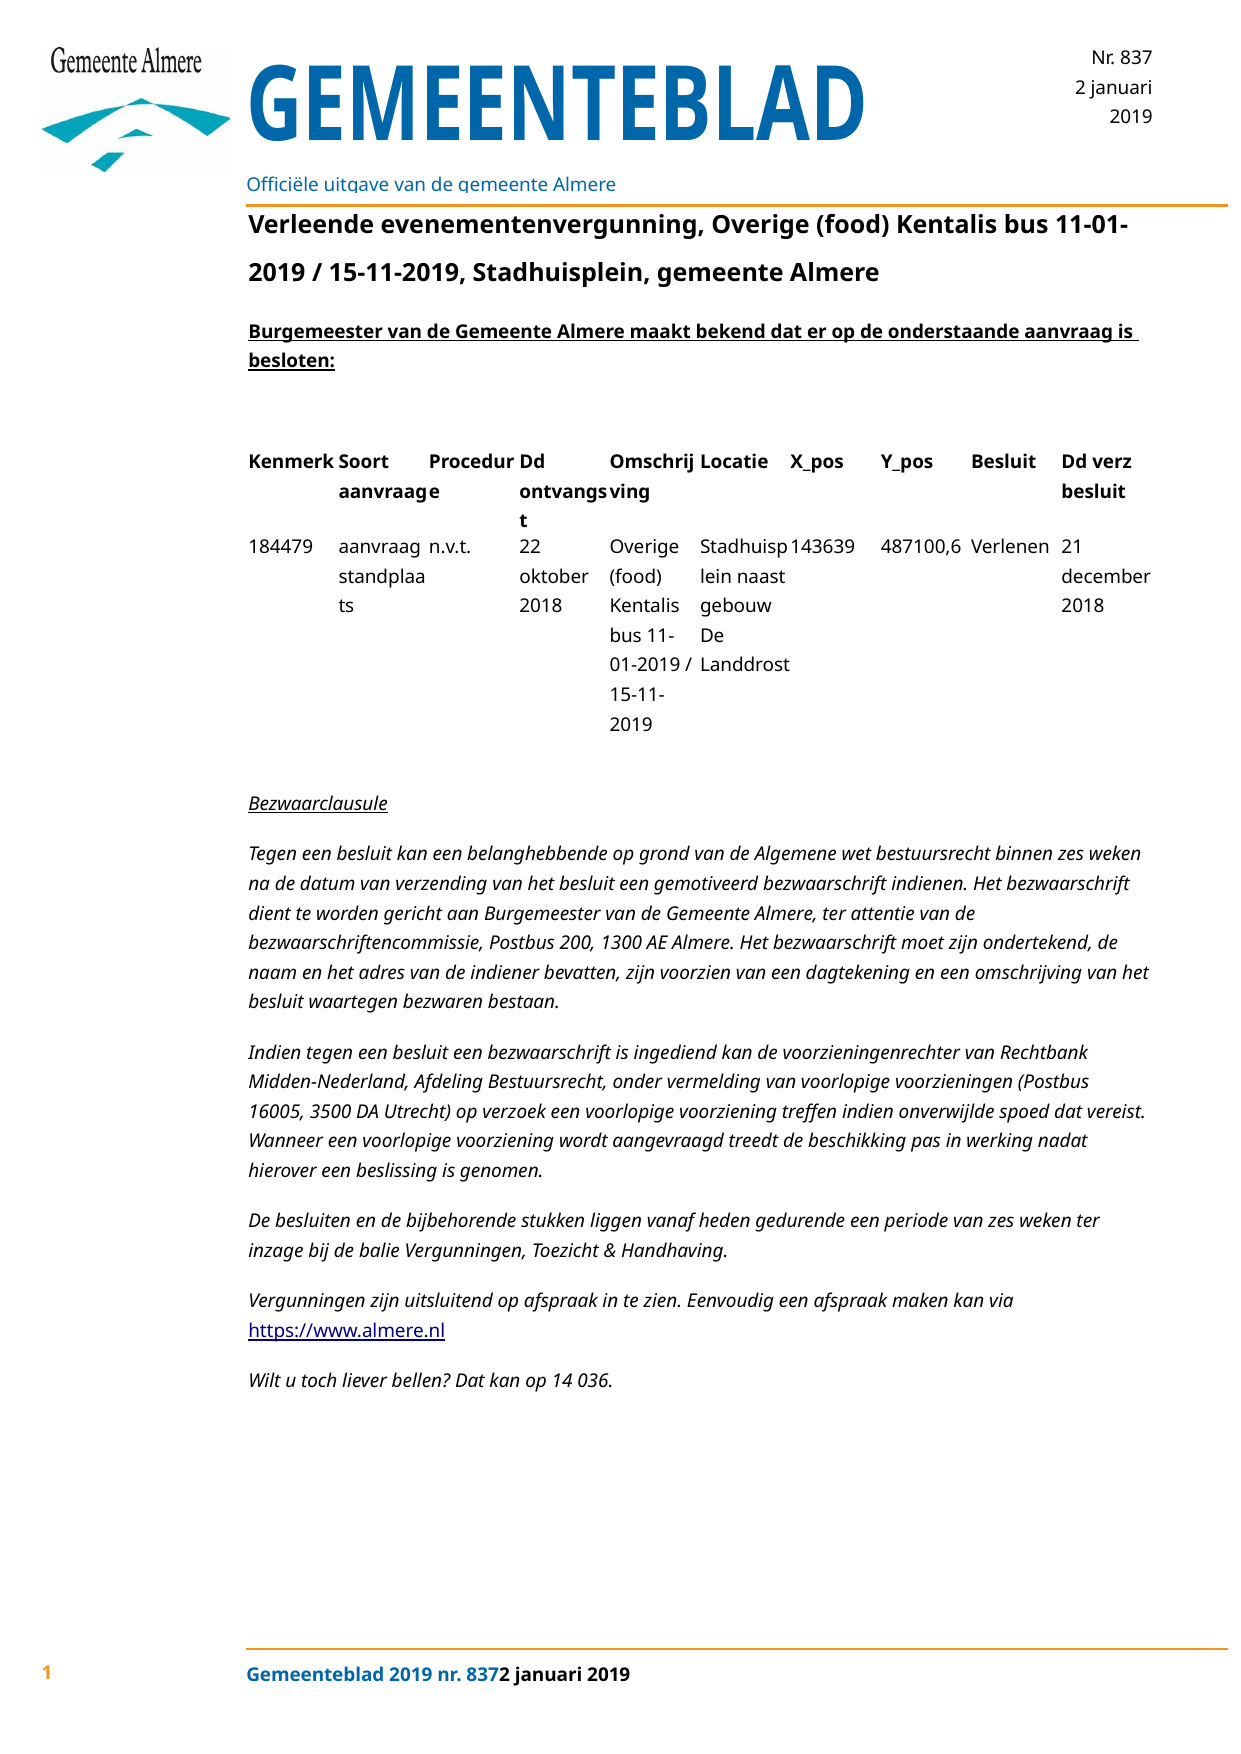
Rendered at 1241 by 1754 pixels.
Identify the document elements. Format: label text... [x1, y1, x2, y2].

table_cell Verlenen [971, 533, 1061, 737]
table_header Dd ontvangst [519, 449, 609, 533]
table_cell Stadhuisplein naast gebouw De Landdrost [700, 533, 790, 737]
table_header X_pos [790, 449, 881, 533]
table_header Procedure [429, 449, 519, 533]
table_header Locatie [700, 449, 790, 533]
table_header Y_pos [881, 449, 971, 533]
text Burgemeester van de Gemeente Almere maakt bekend dat er op de onderstaande aanvraag is besloten: [248, 318, 1152, 373]
table_cell 143639 [790, 533, 881, 737]
table_cell 21 december 2018 [1061, 533, 1152, 737]
table_header Omschrijving [609, 449, 700, 533]
text Indien tegen een besluit een bezwaarschrift is ingediend kan de voorzieningenrechter van Rechtbank Midden-Nederland, Afdeling Bestuursrecht, onder vermelding van voorlopige voorzieningen (Postbus 16005, 3500 DA Utrecht) op verzoek een voorlopige voorziening treffen indien onverwijlde spoed dat vereist. Wanneer een voorlopige voorziening wordt aangevraagd treedt de beschikking pas in werking nadat hierover een beslissing is genomen. [248, 1039, 1152, 1183]
table_cell aanvraag standplaats [338, 533, 429, 737]
text Vergunningen zijn uitsluitend op afspraak in te zien. Eenvoudig een afspraak maken kan via https://www.almere.nl [248, 1288, 1152, 1343]
table_header Dd verz besluit [1061, 449, 1152, 533]
text Verleende evenementenvergunning, Overige (food) Kentalis bus 11-01-2019 / 15-11-2019, Stadhuisplein, gemeente Almere [248, 207, 1152, 288]
text Tegen een besluit kan een belanghebbende op grond van de Algemene wet bestuursrecht binnen zes weken na de datum van verzending van het besluit een gemotiveerd bezwaarschrift indienen. Het bezwaarschrift dient te worden gericht aan Burgemeester van de Gemeente Almere, ter attentie van de bezwaarschriftencommissie, Postbus 200, 1300 AE Almere. Het bezwaarschrift moet zijn ondertekend, de naam en het adres van de indiener bevatten, zijn voorzien van een dagtekening en een omschrijving van het besluit waartegen bezwaren bestaan. [248, 841, 1152, 1014]
text Bezwaarclausule [248, 790, 1152, 816]
table_cell 184479 [248, 533, 338, 737]
picture [41, 47, 231, 172]
table_cell Overige (food) Kentalis bus 11-01-2019 / 15-11-2019 [609, 533, 700, 737]
table_cell 22 oktober 2018 [519, 533, 609, 737]
table_header Kenmerk [248, 449, 338, 533]
table_cell 487100,6 [881, 533, 971, 737]
text Wilt u toch liever bellen? Dat kan op 14 036. [248, 1368, 1152, 1393]
table_header Soort aanvraag [338, 449, 429, 533]
table_cell n.v.t. [429, 533, 519, 737]
text De besluiten en de bijbehorende stukken liggen vanaf heden gedurende een periode van zes weken ter inzage bij de balie Vergunningen, Toezicht & Handhaving. [248, 1208, 1152, 1263]
table_header Besluit [971, 449, 1061, 533]
